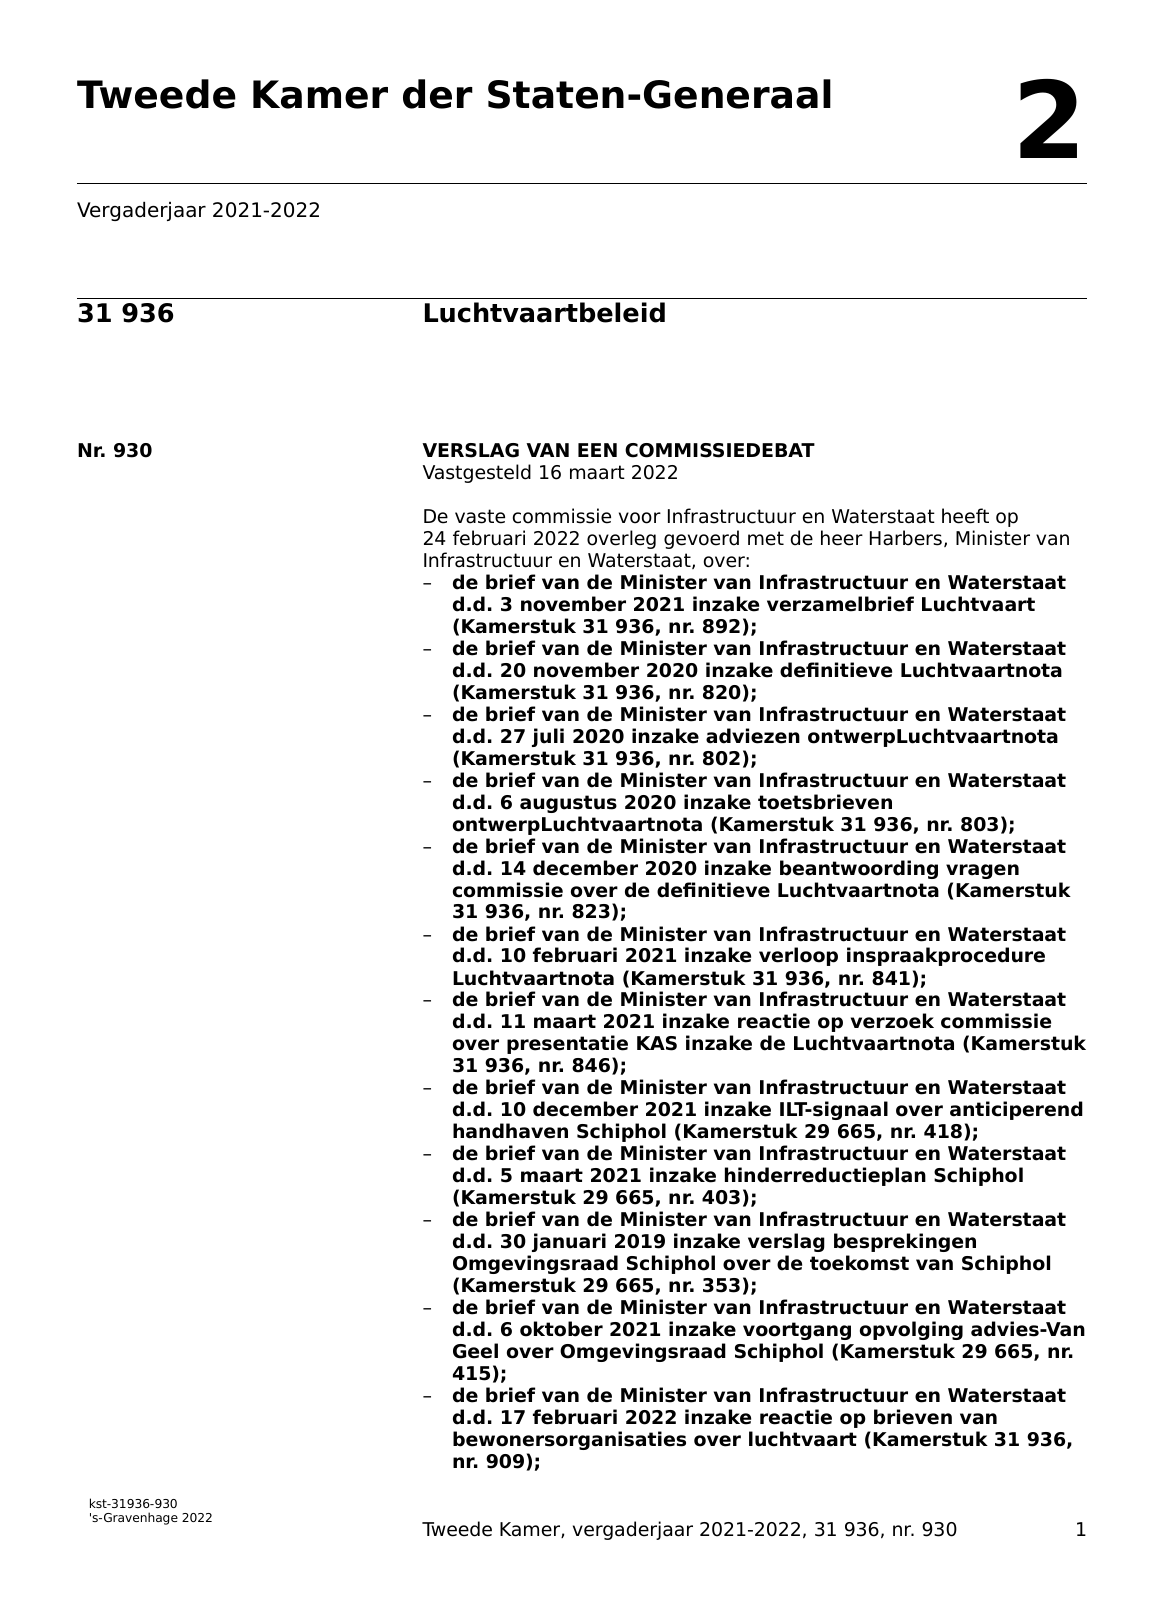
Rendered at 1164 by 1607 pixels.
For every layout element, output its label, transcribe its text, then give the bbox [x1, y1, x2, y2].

text – de brief van de Minister van Infrastructuur en Waterstaat d.d. 14 december 2020 inzake beantwoording vragen commissie over de definitieve Luchtvaartnota (Kamerstuk 31 936, nr. 823); [422, 836, 1087, 923]
text – de brief van de Minister van Infrastructuur en Waterstaat d.d. 6 augustus 2020 inzake toetsbrieven ontwerpLuchtvaartnota (Kamerstuk 31 936, nr. 803); [422, 769, 1087, 836]
table_cell Vergaderjaar 2021-2022 [77, 184, 1087, 298]
subtitle Nr. 930 VERSLAG VAN EEN COMMISSIEDEBAT [77, 440, 1087, 462]
text Vastgesteld 16 maart 2022 [422, 462, 1087, 484]
subtitle 31 936 Luchtvaartbeleid [77, 299, 1087, 329]
text – de brief van de Minister van Infrastructuur en Waterstaat d.d. 17 februari 2022 inzake reactie op brieven van bewonersorganisaties over luchtvaart (Kamerstuk 31 936, nr. 909); [422, 1385, 1087, 1473]
text – de brief van de Minister van Infrastructuur en Waterstaat d.d. 6 oktober 2021 inzake voortgang opvolging advies-Van Geel over Omgevingsraad Schiphol (Kamerstuk 29 665, nr. 415); [422, 1297, 1087, 1385]
text – de brief van de Minister van Infrastructuur en Waterstaat d.d. 20 november 2020 inzake definitieve Luchtvaartnota (Kamerstuk 31 936, nr. 820); [422, 638, 1087, 704]
text kst-31936-930 [88, 1497, 323, 1511]
table_header 2 [886, 59, 1087, 183]
text – de brief van de Minister van Infrastructuur en Waterstaat d.d. 3 november 2021 inzake verzamelbrief Luchtvaart (Kamerstuk 31 936, nr. 892); [422, 572, 1087, 638]
text – de brief van de Minister van Infrastructuur en Waterstaat d.d. 5 maart 2021 inzake hinderreductieplan Schiphol (Kamerstuk 29 665, nr. 403); [422, 1143, 1087, 1209]
table_header Tweede Kamer der Staten-Generaal [77, 59, 886, 183]
text – de brief van de Minister van Infrastructuur en Waterstaat d.d. 27 juli 2020 inzake adviezen ontwerpLuchtvaartnota (Kamerstuk 31 936, nr. 802); [422, 704, 1087, 769]
text – de brief van de Minister van Infrastructuur en Waterstaat d.d. 11 maart 2021 inzake reactie op verzoek commissie over presentatie KAS inzake de Luchtvaartnota (Kamerstuk 31 936, nr. 846); [422, 989, 1087, 1077]
text 's-Gravenhage 2022 [88, 1511, 323, 1525]
text – de brief van de Minister van Infrastructuur en Waterstaat d.d. 30 januari 2019 inzake verslag besprekingen Omgevingsraad Schiphol over de toekomst van Schiphol (Kamerstuk 29 665, nr. 353); [422, 1209, 1087, 1297]
text – de brief van de Minister van Infrastructuur en Waterstaat d.d. 10 december 2021 inzake ILT-signaal over anticiperend handhaven Schiphol (Kamerstuk 29 665, nr. 418); [422, 1077, 1087, 1143]
text De vaste commissie voor Infrastructuur en Waterstaat heeft op 24 februari 2022 overleg gevoerd met de heer Harbers, Minister van Infrastructuur en Waterstaat, over: [422, 506, 1087, 572]
text – de brief van de Minister van Infrastructuur en Waterstaat d.d. 10 februari 2021 inzake verloop inspraakprocedure Luchtvaartnota (Kamerstuk 31 936, nr. 841); [422, 923, 1087, 989]
